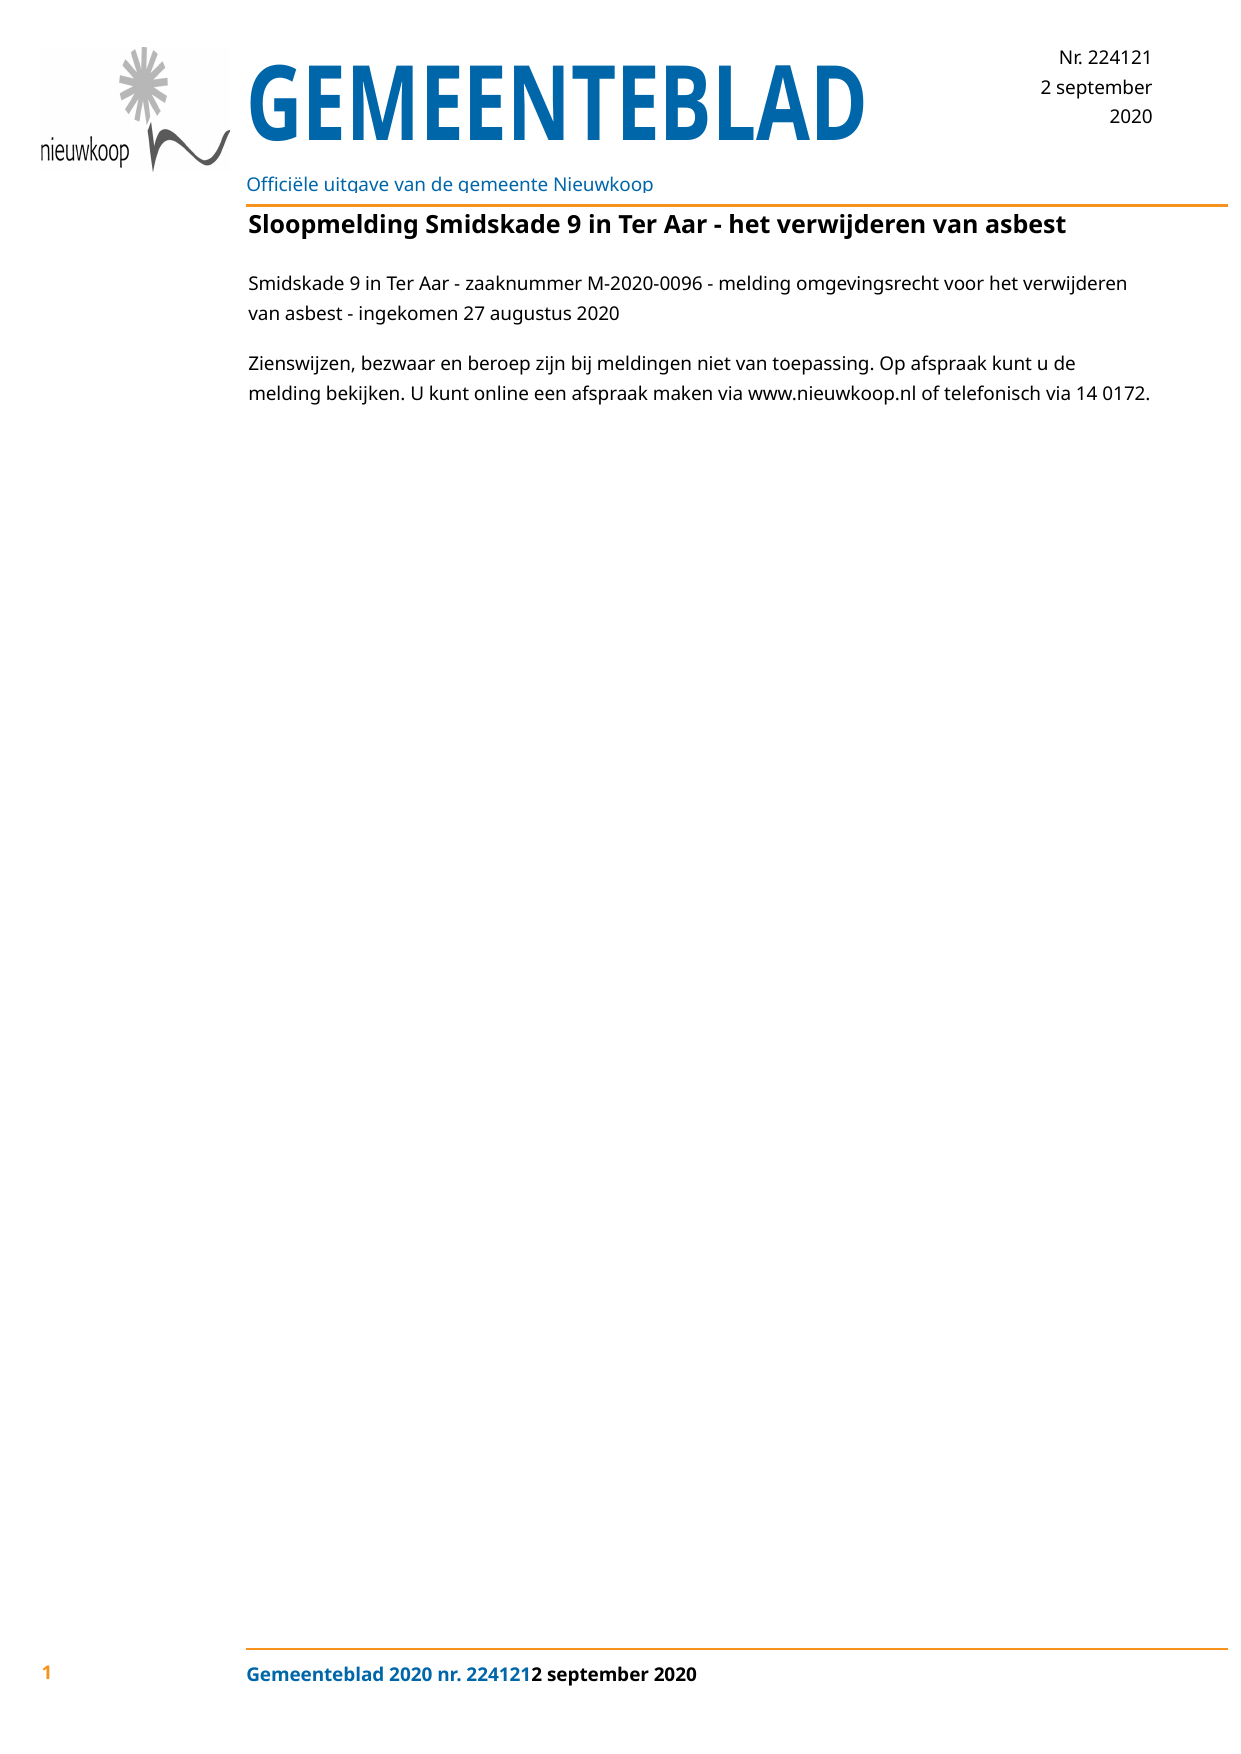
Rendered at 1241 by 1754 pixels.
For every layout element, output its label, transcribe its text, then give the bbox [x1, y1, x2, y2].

text Zienswijzen, bezwaar en beroep zijn bij meldingen niet van toepassing. Op afspraak kunt u de melding bekijken. U kunt online een afspraak maken via www.nieuwkoop.nl of telefonisch via 14 0172. [248, 350, 1152, 406]
picture [41, 47, 231, 172]
text Smidskade 9 in Ter Aar - zaaknummer M-2020-0096 - melding omgevingsrecht voor het verwijderen van asbest - ingekomen 27 augustus 2020 [248, 270, 1152, 326]
text Sloopmelding Smidskade 9 in Ter Aar - het verwijderen van asbest [248, 207, 1152, 241]
